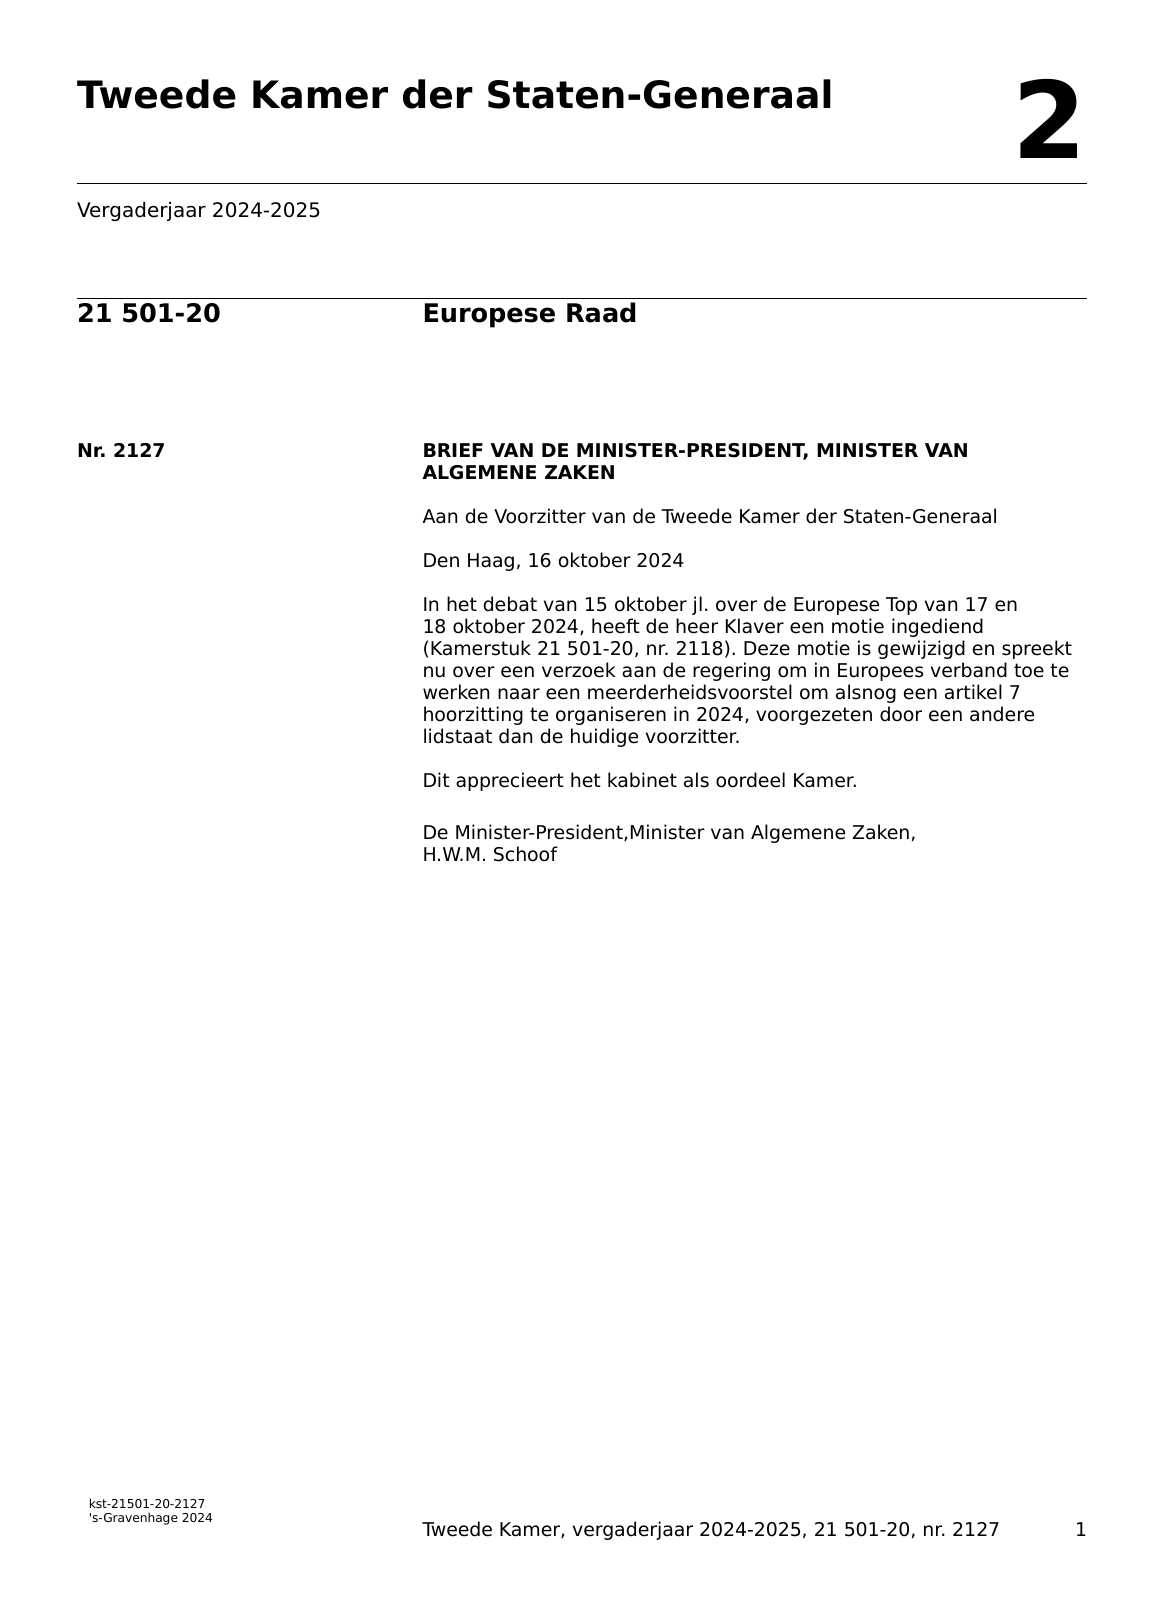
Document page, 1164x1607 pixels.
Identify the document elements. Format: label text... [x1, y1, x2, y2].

text kst-21501-20-2127 [88, 1497, 323, 1511]
text Den Haag, 16 oktober 2024 [422, 550, 1087, 572]
text Dit apprecieert het kabinet als oordeel Kamer. [422, 770, 1087, 792]
table_header 2 [886, 59, 1087, 183]
text In het debat van 15 oktober jl. over de Europese Top van 17 en 18 oktober 2024, heeft de heer Klaver een motie ingediend (Kamerstuk 21 501-20, nr. 2118). Deze motie is gewijzigd en spreekt nu over een verzoek aan de regering om in Europees verband toe te werken naar een meerderheidsvoorstel om alsnog een artikel 7 hoorzitting te organiseren in 2024, voorgezeten door een andere lidstaat dan de huidige voorzitter. [422, 594, 1087, 748]
text 's-Gravenhage 2024 [88, 1511, 323, 1525]
subtitle Nr. 2127 BRIEF VAN DE MINISTER-PRESIDENT, MINISTER VAN ALGEMENE ZAKEN [77, 440, 1087, 484]
text Aan de Voorzitter van de Tweede Kamer der Staten-Generaal [422, 506, 1087, 528]
table_cell Vergaderjaar 2024-2025 [77, 184, 1087, 298]
subtitle 21 501-20 Europese Raad [77, 299, 1087, 329]
text De Minister-President,Minister van Algemene Zaken, H.W.M. Schoof [422, 822, 1087, 866]
table_header Tweede Kamer der Staten-Generaal [77, 59, 886, 183]
